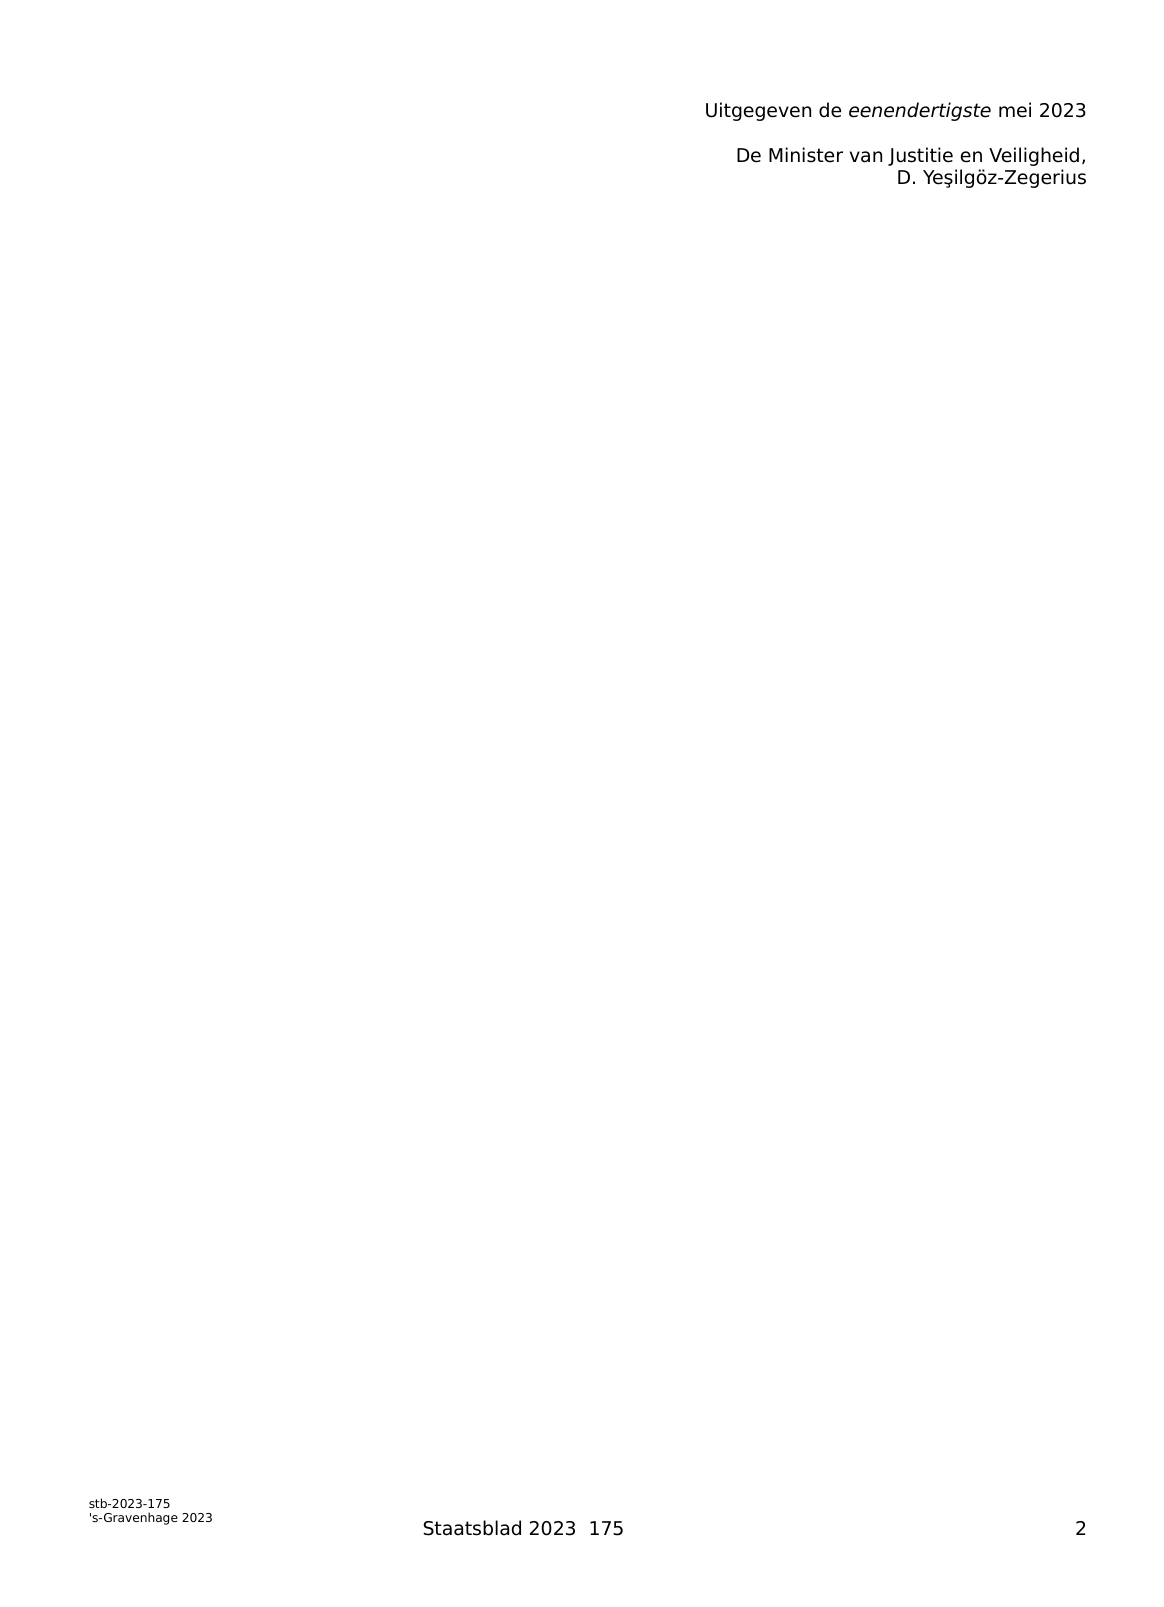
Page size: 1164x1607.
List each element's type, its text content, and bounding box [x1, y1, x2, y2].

text Uitgegeven de eenendertigste mei 2023 [422, 100, 1087, 122]
text stb-2023-175 [88, 1497, 323, 1511]
text 's-Gravenhage 2023 [88, 1511, 323, 1525]
text De Minister van Justitie en Veiligheid, D. Yeşilgöz-Zegerius [422, 144, 1087, 188]
